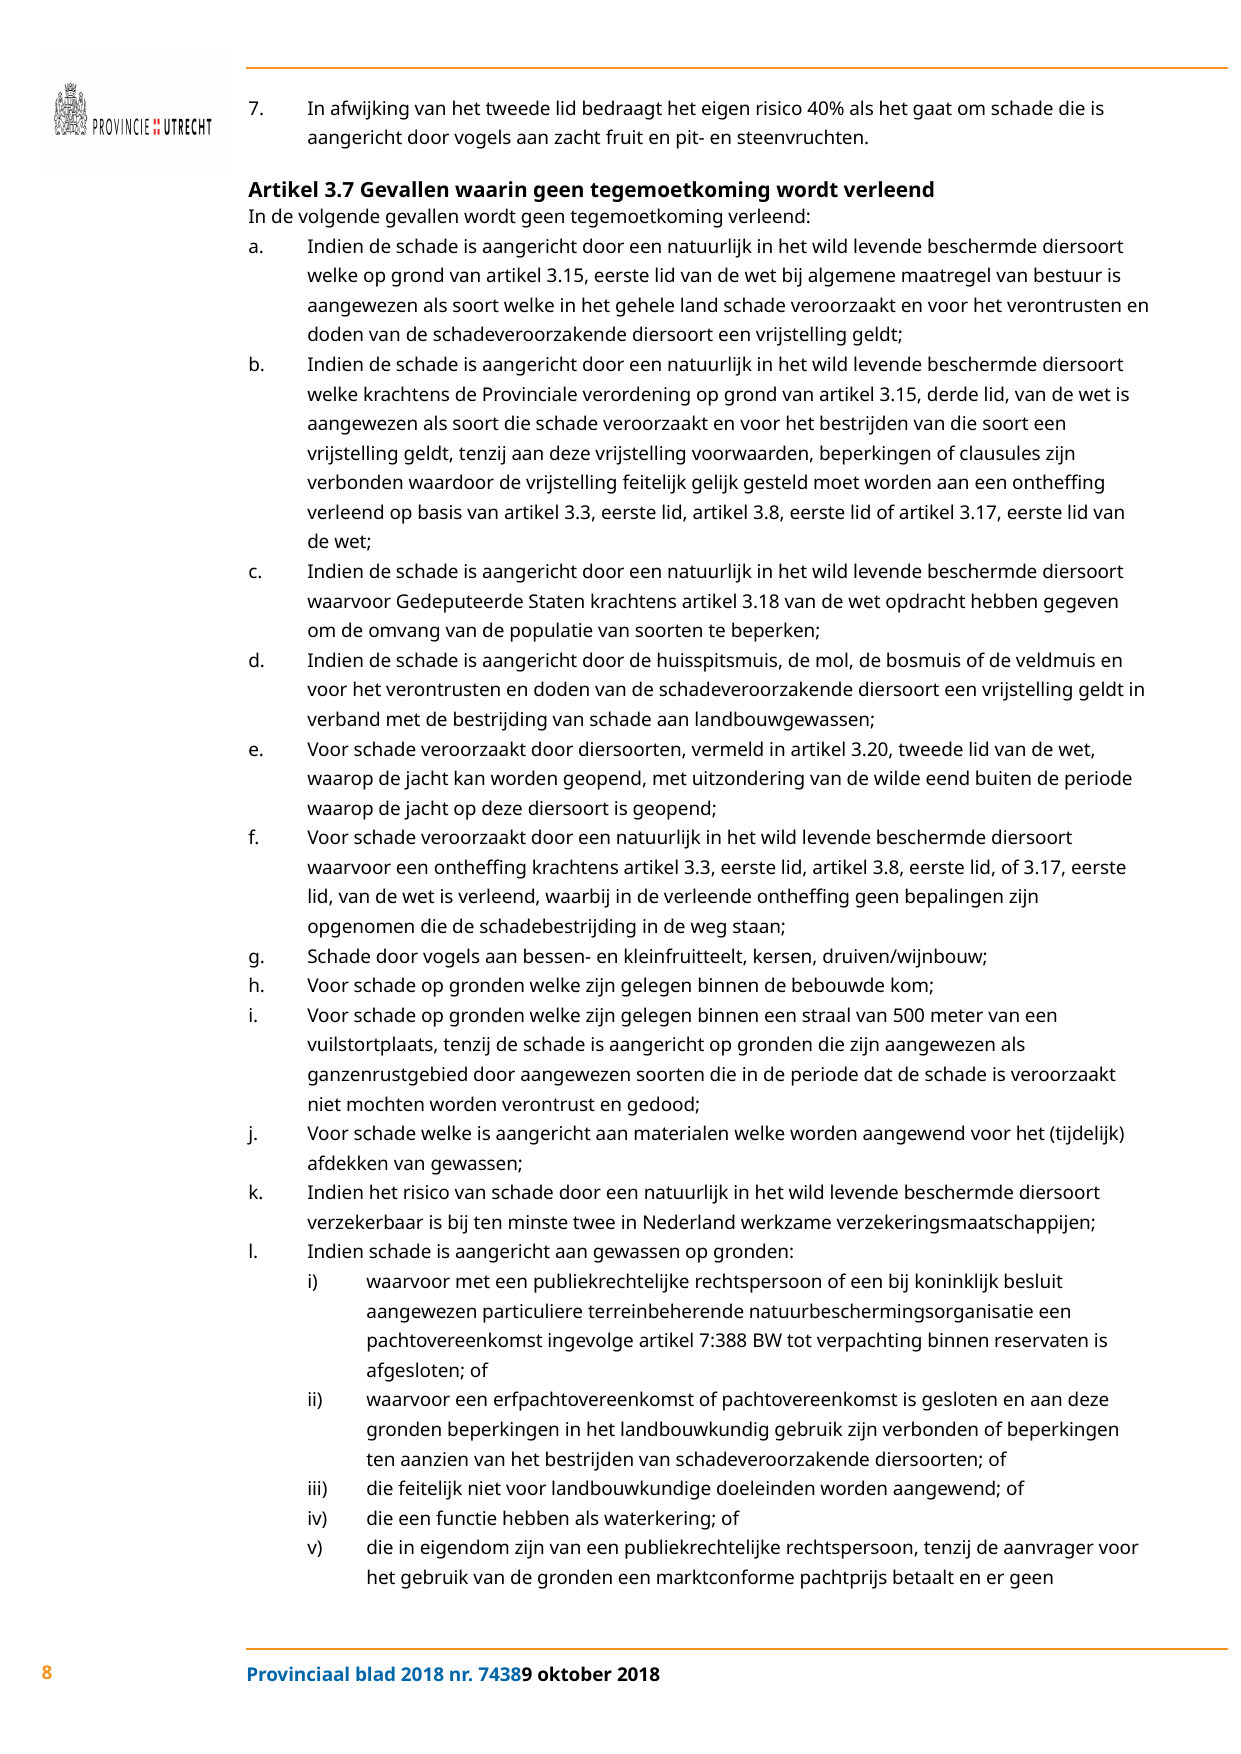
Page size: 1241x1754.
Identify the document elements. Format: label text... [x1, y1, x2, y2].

list Voor schade op gronden welke zijn gelegen binnen een straal van 500 meter van een vuilstortplaats, tenzij de schade is aangericht op gronden die zijn aangewezen als ganzenrustgebied door aangewezen soorten die in de periode dat de schade is veroorzaakt niet mochten worden verontrust en gedood; [248, 1002, 1152, 1116]
list Schade door vogels aan bessen- en kleinfruitteelt, kersen, druiven/wijnbouw; [248, 943, 1152, 968]
list Indien de schade is aangericht door een natuurlijk in het wild levende beschermde diersoort waarvoor Gedeputeerde Staten krachtens artikel 3.18 van de wet opdracht hebben gegeven om de omvang van de populatie van soorten te beperken; [248, 558, 1152, 643]
list Voor schade veroorzaakt door een natuurlijk in het wild levende beschermde diersoort waarvoor een ontheffing krachtens artikel 3.3, eerste lid, artikel 3.8, eerste lid, of 3.17, eerste lid, van de wet is verleend, waarbij in de verleende ontheffing geen bepalingen zijn opgenomen die de schadebestrijding in de weg staan; [248, 824, 1152, 939]
list Indien de schade is aangericht door een natuurlijk in het wild levende beschermde diersoort welke krachtens de Provinciale verordening op grond van artikel 3.15, derde lid, van de wet is aangewezen als soort die schade veroorzaakt en voor het bestrijden van die soort een vrijstelling geldt, tenzij aan deze vrijstelling voorwaarden, beperkingen of clausules zijn verbonden waardoor de vrijstelling feitelijk gelijk gesteld moet worden aan een ontheffing verleend op basis van artikel 3.3, eerste lid, artikel 3.8, eerste lid of artikel 3.17, eerste lid van de wet; [248, 351, 1152, 554]
list Indien de schade is aangericht door een natuurlijk in het wild levende beschermde diersoort welke op grond van artikel 3.15, eerste lid van de wet bij algemene maatregel van bestuur is aangewezen als soort welke in het gehele land schade veroorzaakt en voor het verontrusten en doden van de schadeveroorzakende diersoort een vrijstelling geldt; [248, 233, 1152, 347]
list Voor schade veroorzaakt door diersoorten, vermeld in artikel 3.20, tweede lid van de wet, waarop de jacht kan worden geopend, met uitzondering van de wilde eend buiten de periode waarop de jacht op deze diersoort is geopend; [248, 736, 1152, 821]
list waarvoor een erfpachtovereenkomst of pachtovereenkomst is gesloten en aan deze gronden beperkingen in het landbouwkundig gebruik zijn verbonden of beperkingen ten aanzien van het bestrijden van schadeveroorzakende diersoorten; of [307, 1387, 1152, 1471]
list Indien schade is aangericht aan gewassen op gronden: [248, 1239, 1152, 1264]
list Indien het risico van schade door een natuurlijk in het wild levende beschermde diersoort verzekerbaar is bij ten minste twee in Nederland werkzame verzekeringsmaatschappijen; [248, 1179, 1152, 1235]
text In de volgende gevallen wordt geen tegemoetkoming verleend: [248, 203, 1152, 229]
list Voor schade welke is aangericht aan materialen welke worden aangewend voor het (tijdelijk) afdekken van gewassen; [248, 1120, 1152, 1176]
list die feitelijk niet voor landbouwkundige doeleinden worden aangewend; of [307, 1475, 1152, 1501]
list waarvoor met een publiekrechtelijke rechtspersoon of een bij koninklijk besluit aangewezen particuliere terreinbeherende natuurbeschermingsorganisatie een pachtovereenkomst ingevolge artikel 7:388 BW tot verpachting binnen reservaten is afgesloten; of [307, 1268, 1152, 1383]
picture [41, 47, 231, 172]
list Indien de schade is aangericht door de huisspitsmuis, de mol, de bosmuis of de veldmuis en voor het verontrusten en doden van de schadeveroorzakende diersoort een vrijstelling geldt in verband met de bestrijding van schade aan landbouwgewassen; [248, 647, 1152, 732]
list Voor schade op gronden welke zijn gelegen binnen de bebouwde kom; [248, 972, 1152, 998]
list die een functie hebben als waterkering; of [307, 1505, 1152, 1531]
list die in eigendom zijn van een publiekrechtelijke rechtspersoon, tenzij de aanvrager voor het gebruik van de gronden een marktconforme pachtprijs betaalt en er geen [307, 1534, 1152, 1590]
list In afwijking van het tweede lid bedraagt het eigen risico 40% als het gaat om schade die is aangericht door vogels aan zacht fruit en pit- en steenvruchten. [248, 95, 1152, 150]
text Artikel 3.7 Gevallen waarin geen tegemoetkoming wordt verleend [248, 175, 1152, 203]
